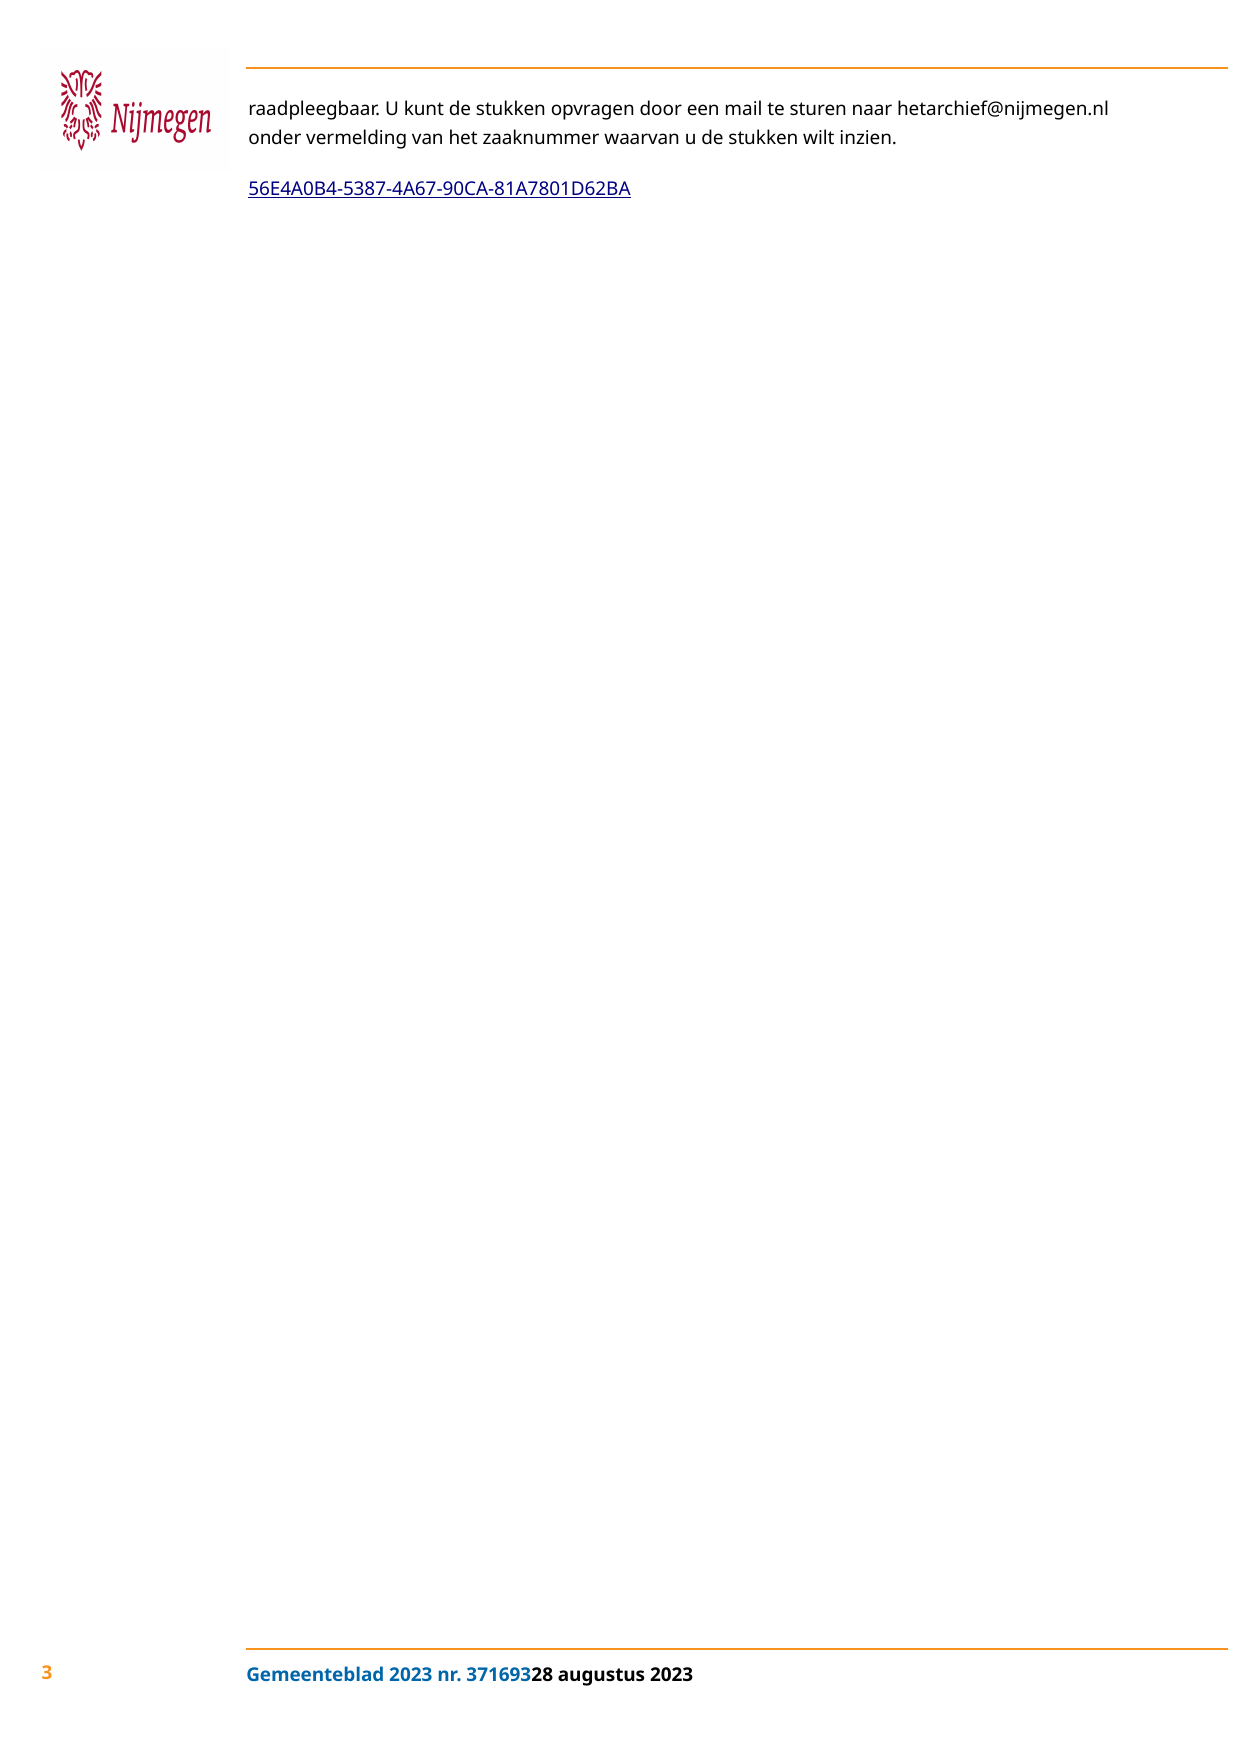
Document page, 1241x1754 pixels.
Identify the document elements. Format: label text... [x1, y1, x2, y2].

text 56E4A0B4-5387-4A67-90CA-81A7801D62BA [248, 175, 1152, 201]
picture [41, 47, 231, 172]
text raadpleegbaar. U kunt de stukken opvragen door een mail te sturen naar hetarchief@nijmegen.nl onder vermelding van het zaaknummer waarvan u de stukken wilt inzien. [248, 95, 1152, 150]
